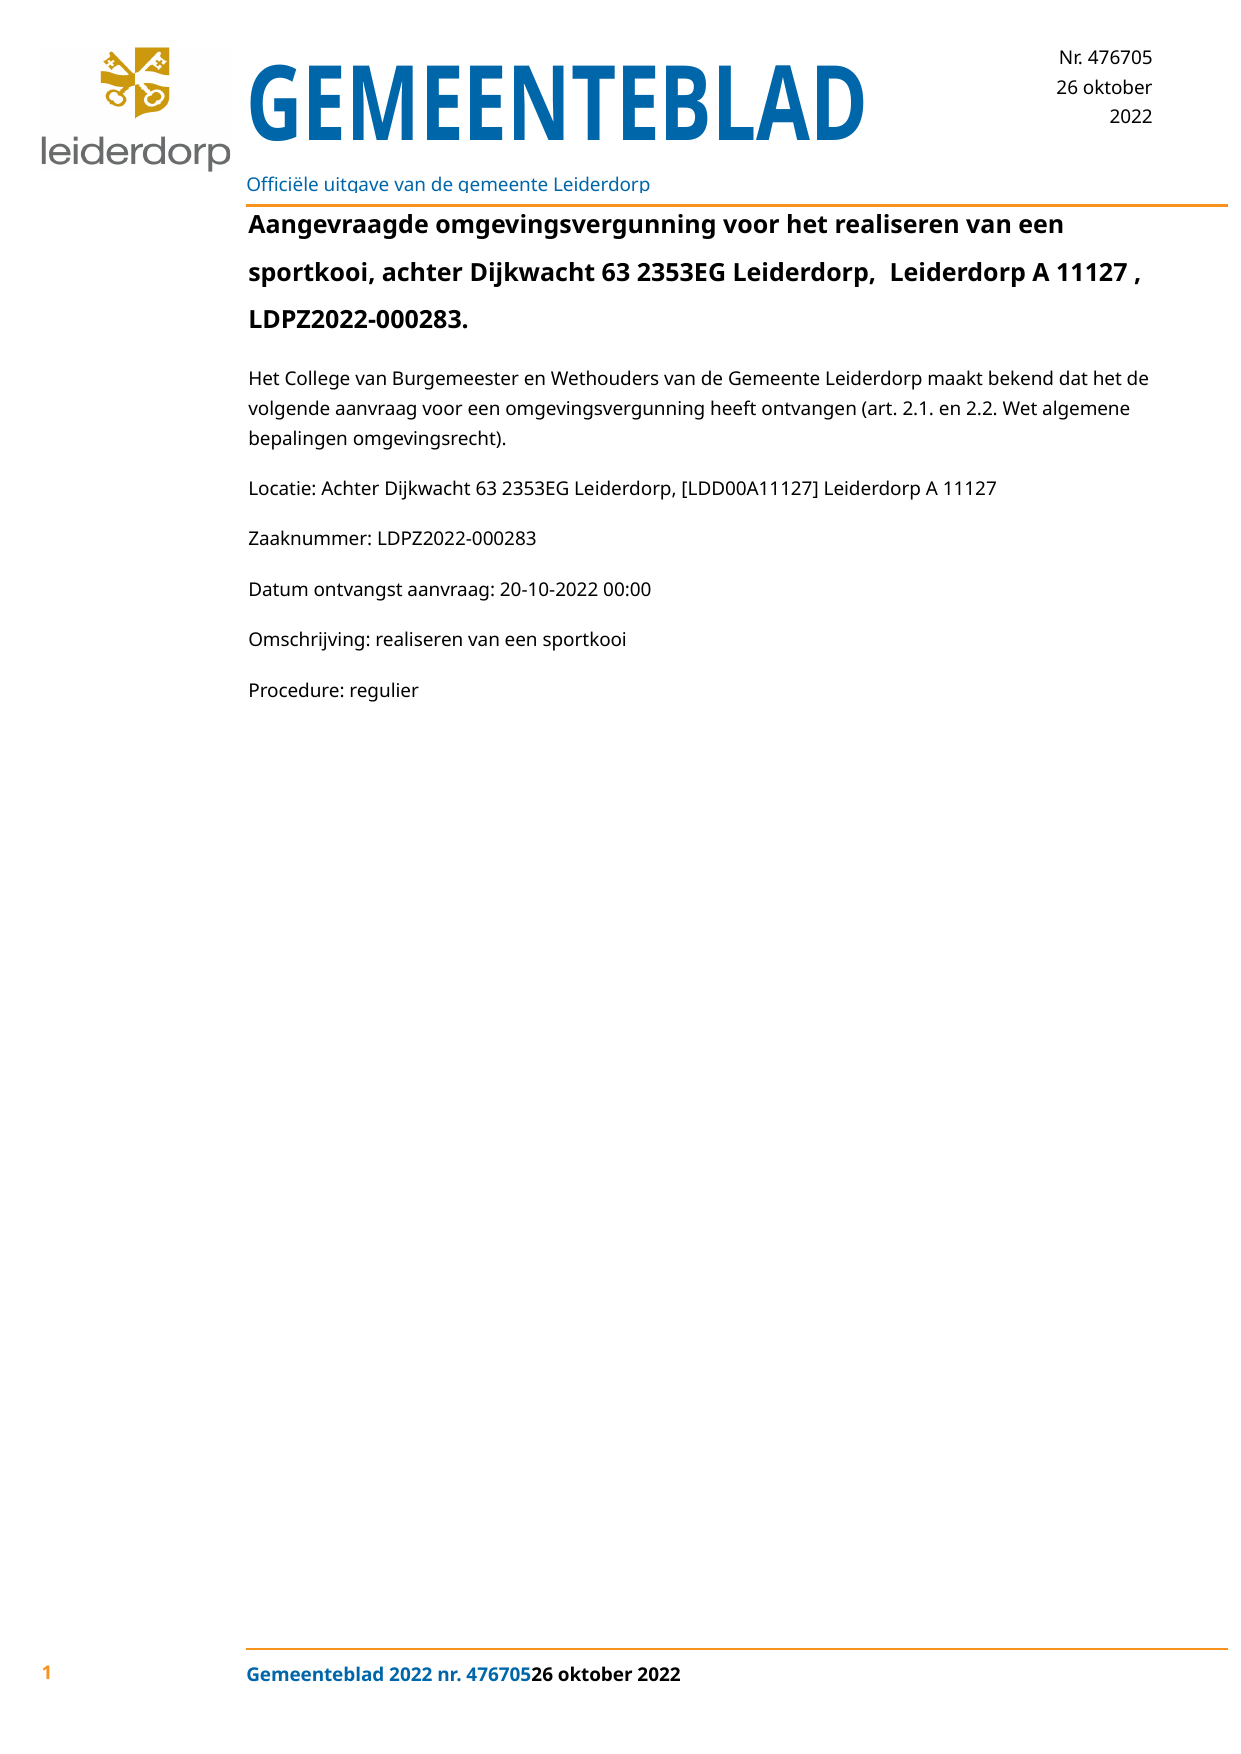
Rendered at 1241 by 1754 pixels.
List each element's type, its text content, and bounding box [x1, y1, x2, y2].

text Zaaknummer: LDPZ2022-000283 [248, 526, 1152, 551]
text Locatie: Achter Dijkwacht 63 2353EG Leiderdorp, [LDD00A11127] Leiderdorp A 11127 [248, 475, 1152, 501]
text Datum ontvangst aanvraag: 20-10-2022 00:00 [248, 576, 1152, 602]
text Procedure: regulier [248, 677, 1152, 702]
picture [41, 47, 231, 172]
text Het College van Burgemeester en Wethouders van de Gemeente Leiderdorp maakt bekend dat het de volgende aanvraag voor een omgevingsvergunning heeft ontvangen (art. 2.1. en 2.2. Wet algemene bepalingen omgevingsrecht). [248, 366, 1152, 450]
text Omschrijving: realiseren van een sportkooi [248, 626, 1152, 652]
text Aangevraagde omgevingsvergunning voor het realiseren van een sportkooi, achter Dijkwacht 63 2353EG Leiderdorp, Leiderdorp A 11127 , LDPZ2022-000283. [248, 207, 1152, 336]
